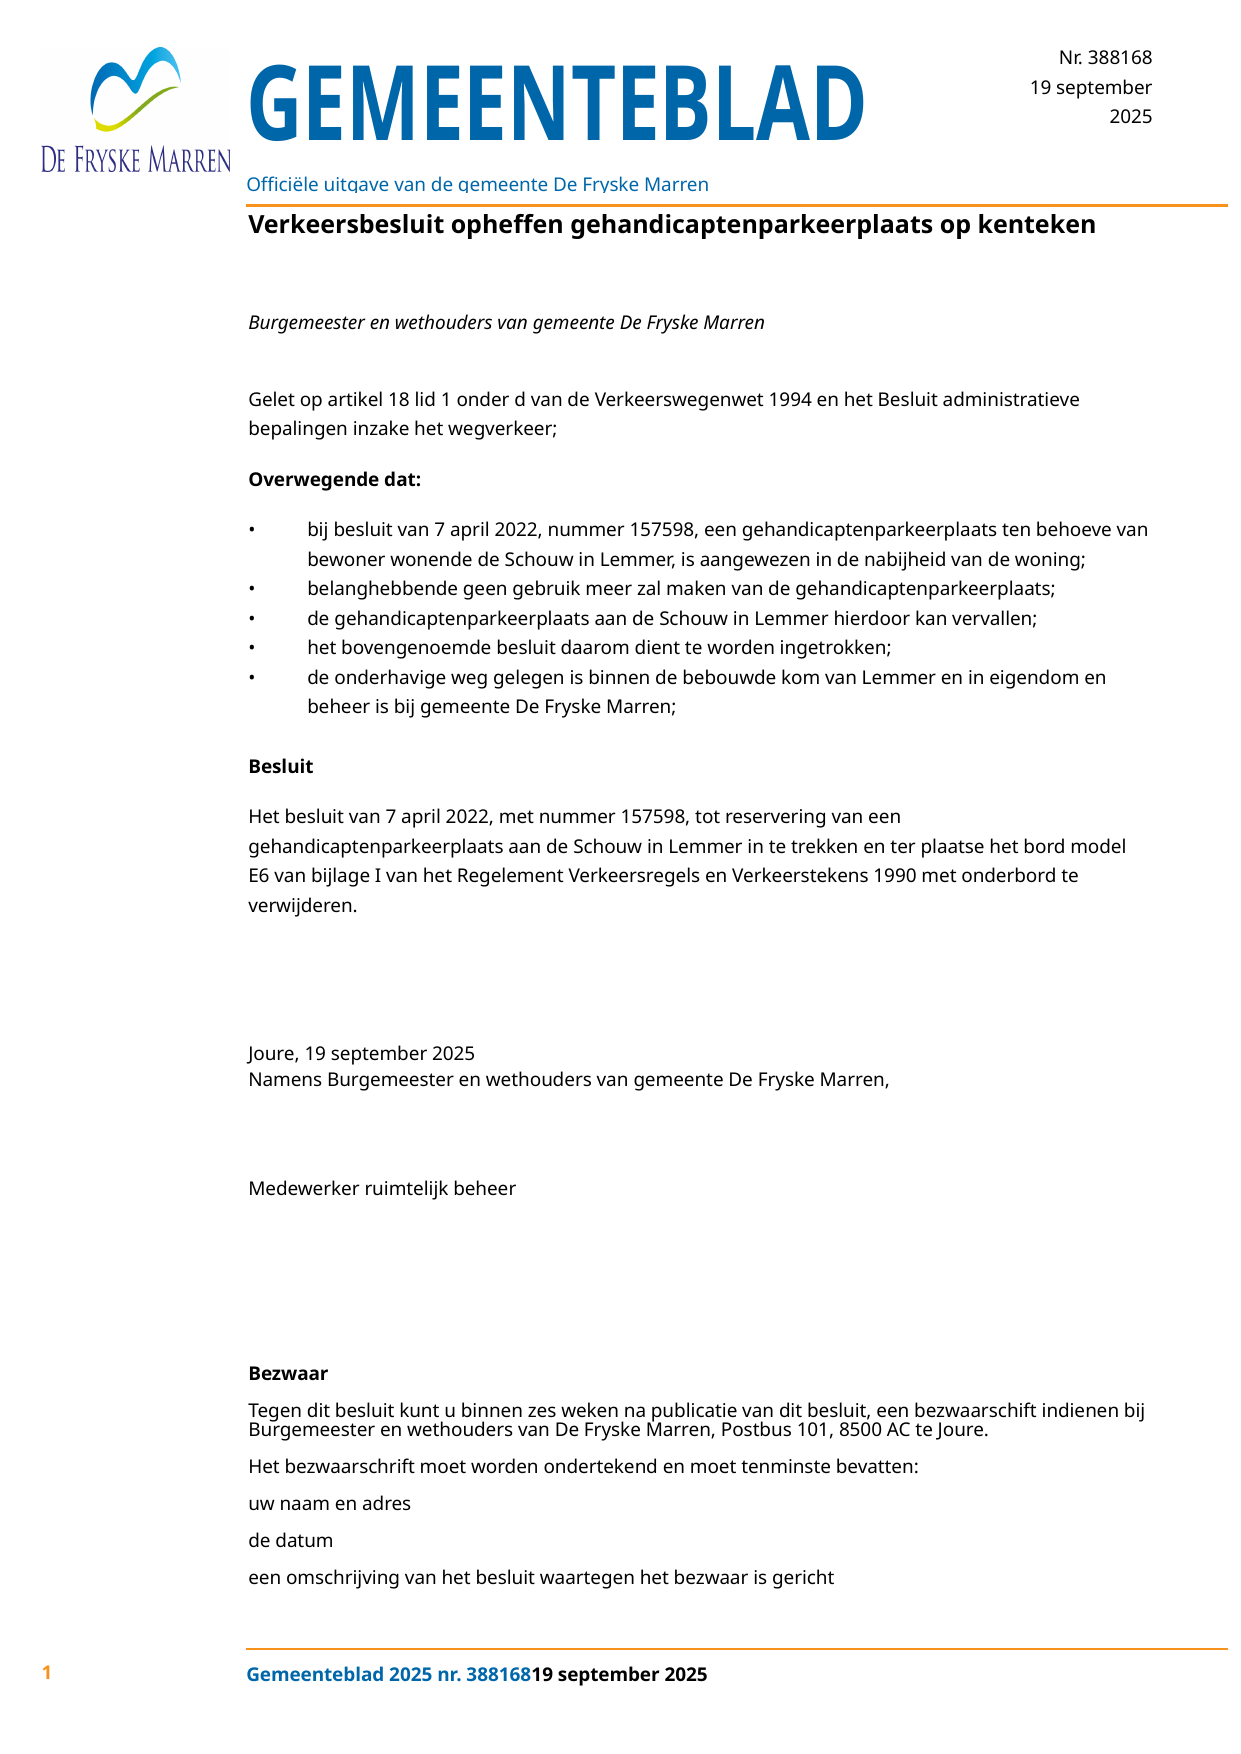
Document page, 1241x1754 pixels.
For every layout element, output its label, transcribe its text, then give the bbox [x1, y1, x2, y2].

text Namens Burgemeester en wethouders van gemeente De Fryske Marren, [248, 1066, 1152, 1092]
text Besluit [248, 753, 1152, 778]
list bij besluit van 7 april 2022, nummer 157598, een gehandicaptenparkeerplaats ten behoeve van bewoner wonende de Schouw in Lemmer, is aangewezen in de nabijheid van de woning; [248, 516, 1152, 571]
text Het besluit van 7 april 2022, met nummer 157598, tot reservering van een gehandicaptenparkeerplaats aan de Schouw in Lemmer in te trekken en ter plaatse het bord model E6 van bijlage I van het Regelement Verkeersregels en Verkeerstekens 1990 met onderbord te verwijderen. [248, 803, 1152, 918]
text de datum [248, 1532, 1152, 1551]
list de gehandicaptenparkeerplaats aan de Schouw in Lemmer hierdoor kan vervallen; [248, 605, 1152, 631]
text Burgemeester en wethouders van gemeente De Fryske Marren [248, 309, 1152, 335]
text Het bezwaarschrift moet worden ondertekend en moet tenminste bevatten: [248, 1458, 1152, 1477]
text Bezwaar [248, 1364, 1152, 1384]
list belanghebbende geen gebruik meer zal maken van de gehandicaptenparkeerplaats; [248, 575, 1152, 601]
text Verkeersbesluit opheffen gehandicaptenparkeerplaats op kenteken [248, 207, 1152, 241]
text uw naam en adres [248, 1495, 1152, 1514]
list de onderhavige weg gelegen is binnen de bebouwde kom van Lemmer en in eigendom en beheer is bij gemeente De Fryske Marren; [248, 664, 1152, 719]
text een omschrijving van het besluit waartegen het bezwaar is gericht [248, 1569, 1152, 1588]
list het bovengenoemde besluit daarom dient te worden ingetrokken; [248, 634, 1152, 660]
picture [41, 47, 231, 172]
text Overwegende dat: [248, 466, 1152, 491]
text Tegen dit besluit kunt u binnen zes weken na publicatie van dit besluit, een bezwaarschift indienen bij Burgemeester en wethouders van De Fryske Marren, Postbus 101, 8500 AC te Joure. [248, 1402, 1152, 1440]
text Medewerker ruimtelijk beheer [248, 1180, 1152, 1199]
text Gelet op artikel 18 lid 1 onder d van de Verkeerswegenwet 1994 en het Besluit administratieve bepalingen inzake het wegverkeer; [248, 386, 1152, 441]
text Joure, 19 september 2025 [248, 1041, 1152, 1066]
